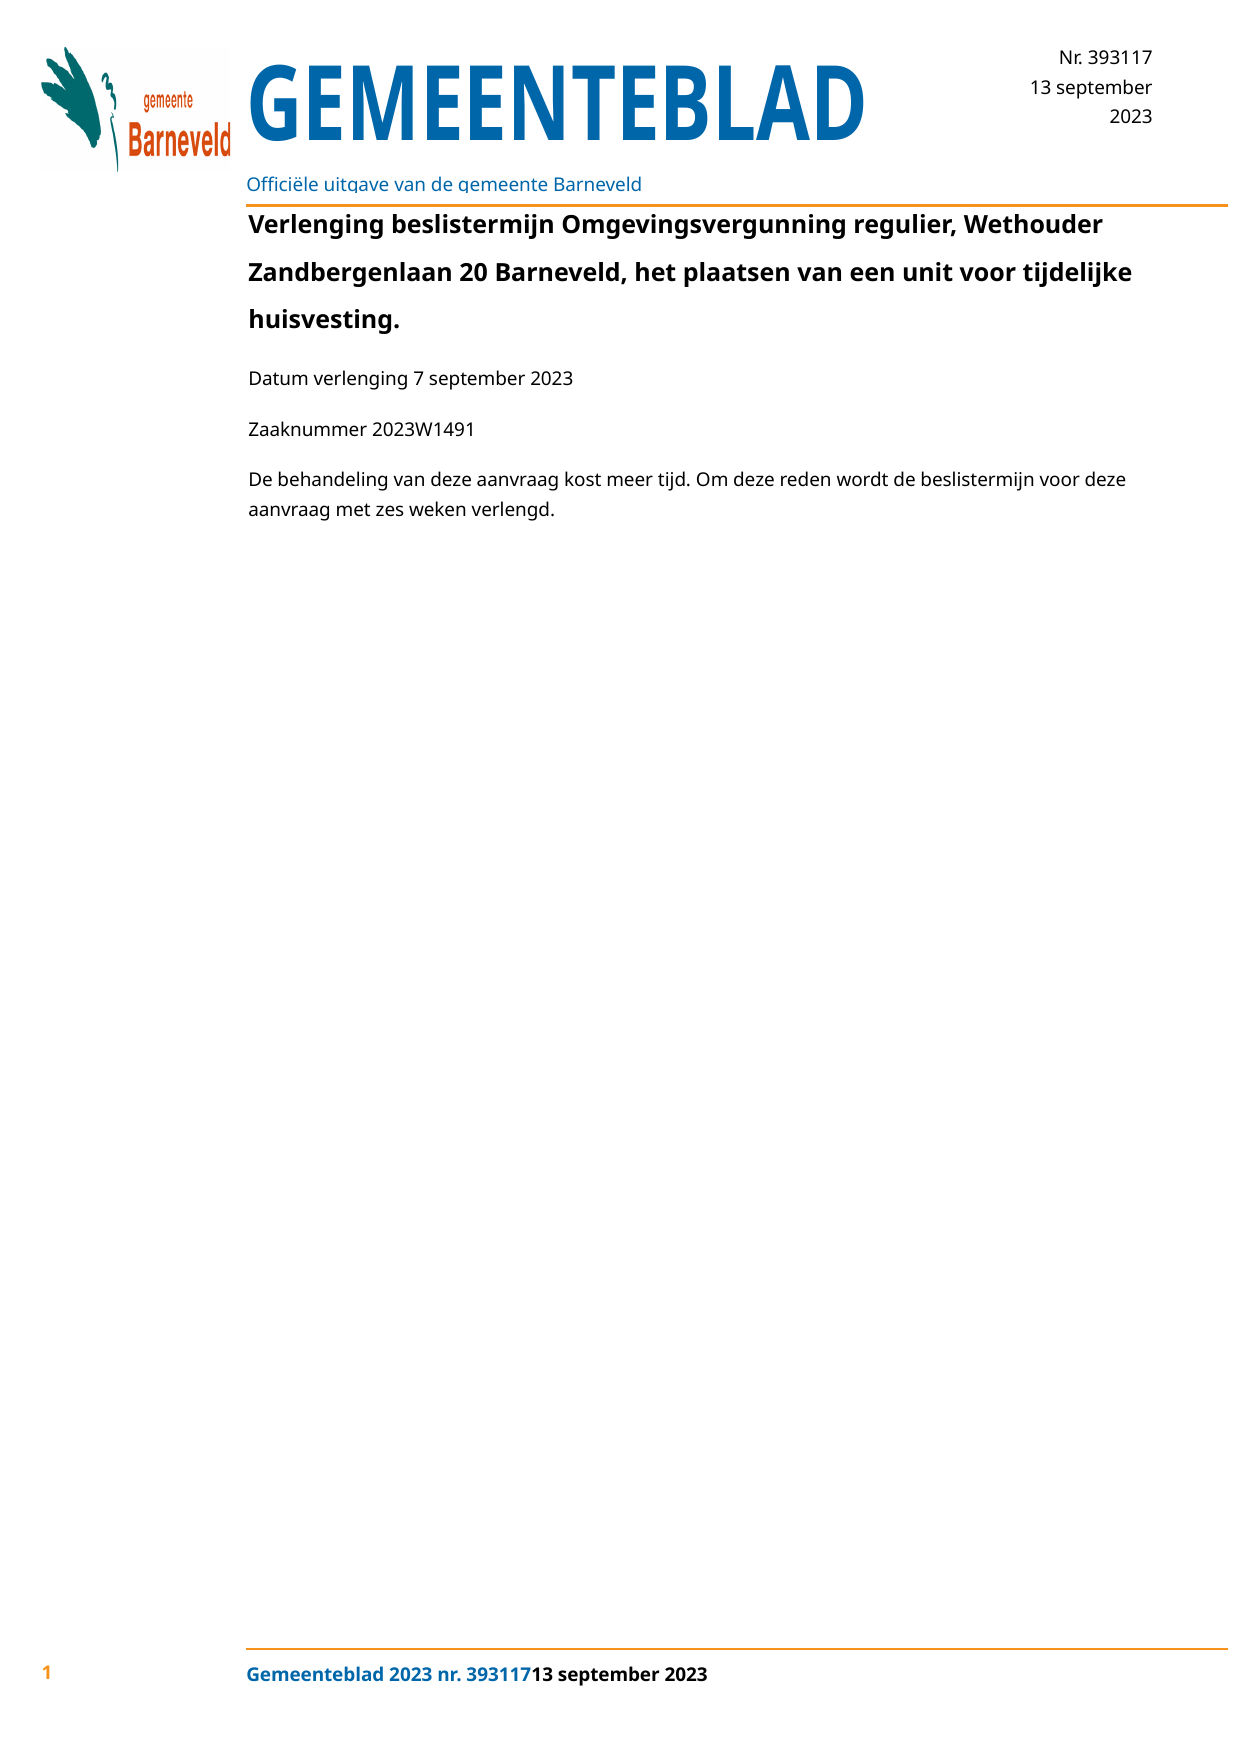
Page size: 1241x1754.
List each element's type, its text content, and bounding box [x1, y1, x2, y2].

text De behandeling van deze aanvraag kost meer tijd. Om deze reden wordt de beslistermijn voor deze aanvraag met zes weken verlengd. [248, 466, 1152, 522]
picture [41, 47, 231, 172]
text Verlenging beslistermijn Omgevingsvergunning regulier, Wethouder Zandbergenlaan 20 Barneveld, het plaatsen van een unit voor tijdelijke huisvesting. [248, 207, 1152, 336]
text Datum verlenging 7 september 2023 [248, 366, 1152, 391]
text Zaaknummer 2023W1491 [248, 416, 1152, 442]
